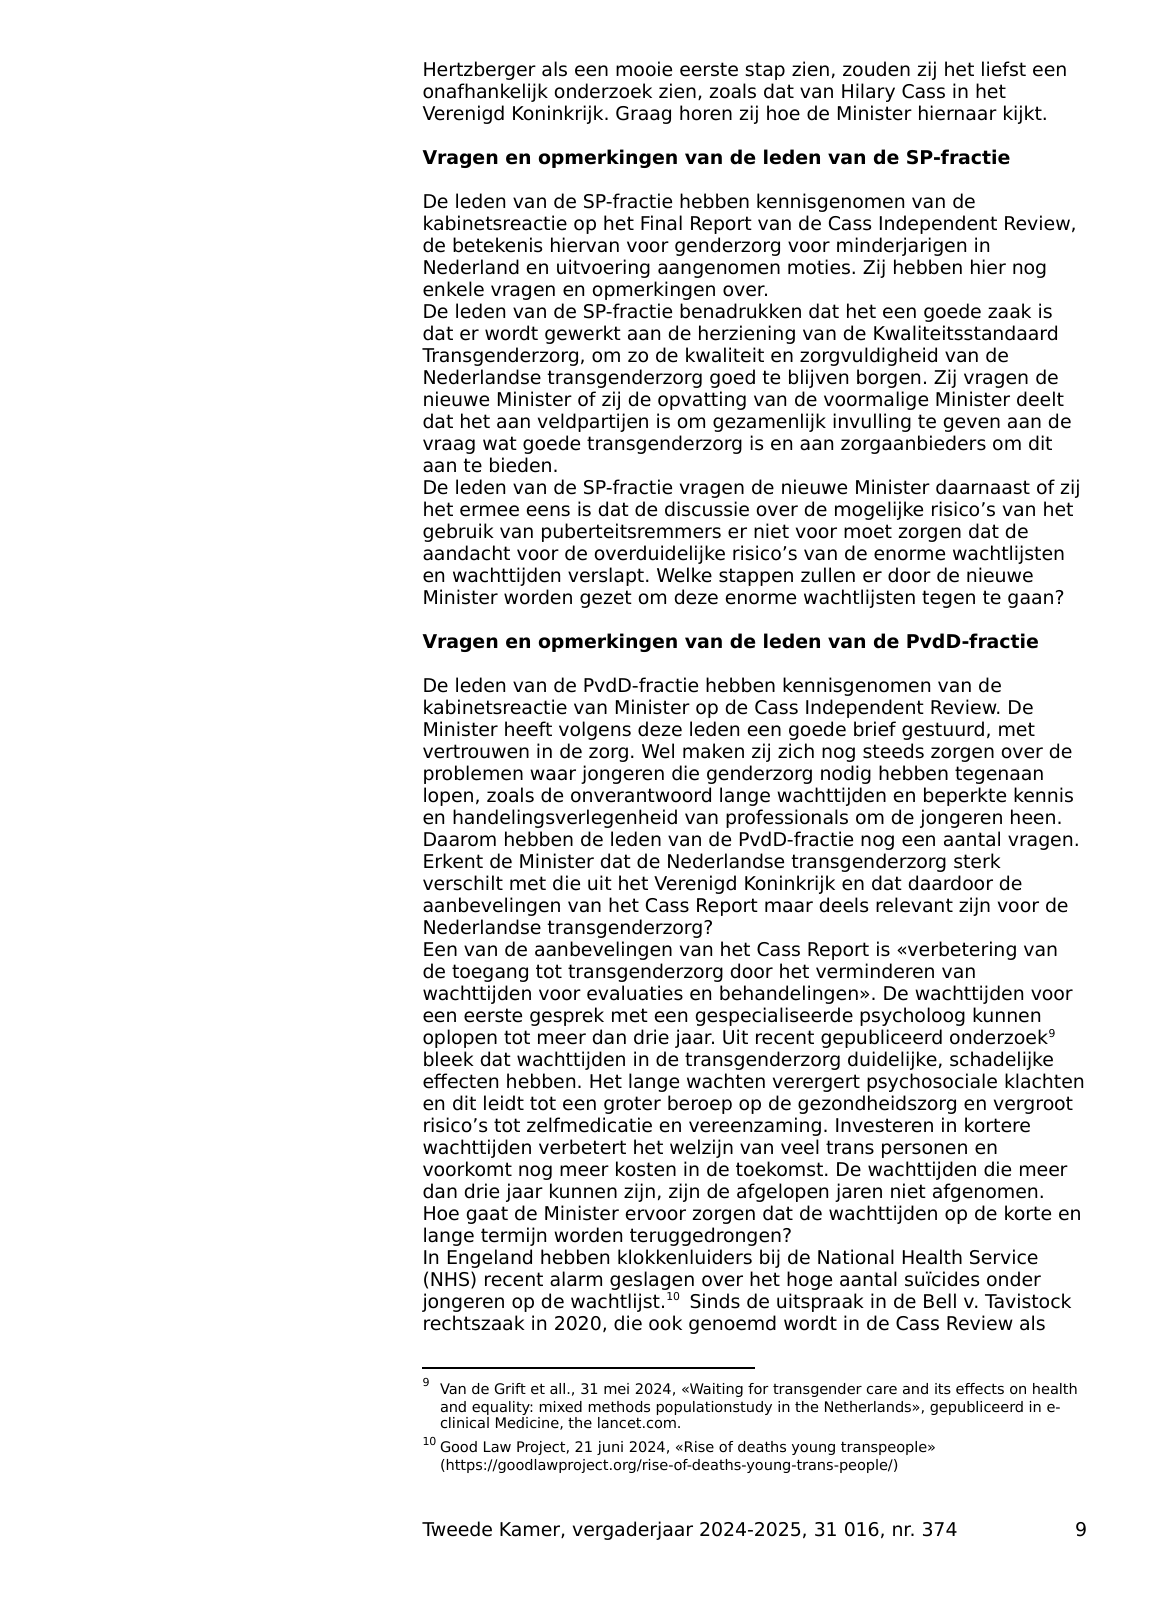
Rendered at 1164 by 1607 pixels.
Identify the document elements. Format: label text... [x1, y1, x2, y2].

subtitle Vragen en opmerkingen van de leden van de SP-fractie [422, 147, 1087, 169]
subtitle Vragen en opmerkingen van de leden van de PvdD-fractie [422, 631, 1087, 653]
text In Engeland hebben klokkenluiders bij de National Health Service (NHS) recent alarm geslagen over het hoge aantal suïcides onder jongeren op de wachtlijst. Sinds de uitspraak in de Bell v. Tavistock rechtszaak in 2020, die ook genoemd wordt in de Cass Review als [422, 1247, 1087, 1335]
text De leden van de SP-fractie vragen de nieuwe Minister daarnaast of zij het ermee eens is dat de discussie over de mogelijke risico’s van het gebruik van puberteitsremmers er niet voor moet zorgen dat de aandacht voor de overduidelijke risico’s van de enorme wachtlijsten en wachttijden verslapt. Welke stappen zullen er door de nieuwe Minister worden gezet om deze enorme wachtlijsten tegen te gaan? [422, 477, 1087, 609]
text De leden van de SP-fractie benadrukken dat het een goede zaak is dat er wordt gewerkt aan de herziening van de Kwaliteitsstandaard Transgenderzorg, om zo de kwaliteit en zorgvuldigheid van de Nederlandse transgenderzorg goed te blijven borgen. Zij vragen de nieuwe Minister of zij de opvatting van de voormalige Minister deelt dat het aan veldpartijen is om gezamenlijk invulling te geven aan de vraag wat goede transgenderzorg is en aan zorgaanbieders om dit aan te bieden. [422, 301, 1087, 477]
text Erkent de Minister dat de Nederlandse transgenderzorg sterk verschilt met die uit het Verenigd Koninkrijk en dat daardoor de aanbevelingen van het Cass Report maar deels relevant zijn voor de Nederlandse transgenderzorg? [422, 851, 1087, 939]
text Good Law Project, 21 juni 2024, «Rise of deaths young transpeople» (https://goodlawproject.org/rise-of-deaths-young-trans-people/) [422, 1435, 1087, 1474]
text De leden van de PvdD-fractie hebben kennisgenomen van de kabinetsreactie van Minister op de Cass Independent Review. De Minister heeft volgens deze leden een goede brief gestuurd, met vertrouwen in de zorg. Wel maken zij zich nog steeds zorgen over de problemen waar jongeren die genderzorg nodig hebben tegenaan lopen, zoals de onverantwoord lange wachttijden en beperkte kennis en handelingsverlegenheid van professionals om de jongeren heen. Daarom hebben de leden van de PvdD-fractie nog een aantal vragen. [422, 675, 1087, 851]
text Hertzberger als een mooie eerste stap zien, zouden zij het liefst een onafhankelijk onderzoek zien, zoals dat van Hilary Cass in het Verenigd Koninkrijk. Graag horen zij hoe de Minister hiernaar kijkt. [422, 59, 1087, 125]
text Van de Grift et all., 31 mei 2024, «Waiting for transgender care and its effects on health and equality: mixed methods populationstudy in the Netherlands», gepubliceerd in e-clinical Medicine, the lancet.com. [422, 1377, 1087, 1432]
text Een van de aanbevelingen van het Cass Report is «verbetering van de toegang tot transgenderzorg door het verminderen van wachttijden voor evaluaties en behandelingen». De wachttijden voor een eerste gesprek met een gespecialiseerde psycholoog kunnen oplopen tot meer dan drie jaar. Uit recent gepubliceerd onderzoek bleek dat wachttijden in de transgenderzorg duidelijke, schadelijke effecten hebben. Het lange wachten verergert psychosociale klachten en dit leidt tot een groter beroep op de gezondheidszorg en vergroot risico’s tot zelfmedicatie en vereenzaming. Investeren in kortere wachttijden verbetert het welzijn van veel trans personen en voorkomt nog meer kosten in de toekomst. De wachttijden die meer dan drie jaar kunnen zijn, zijn de afgelopen jaren niet afgenomen. Hoe gaat de Minister ervoor zorgen dat de wachttijden op de korte en lange termijn worden teruggedrongen? [422, 939, 1087, 1247]
text De leden van de SP-fractie hebben kennisgenomen van de kabinetsreactie op het Final Report van de Cass Independent Review, de betekenis hiervan voor genderzorg voor minderjarigen in Nederland en uitvoering aangenomen moties. Zij hebben hier nog enkele vragen en opmerkingen over. [422, 191, 1087, 301]
